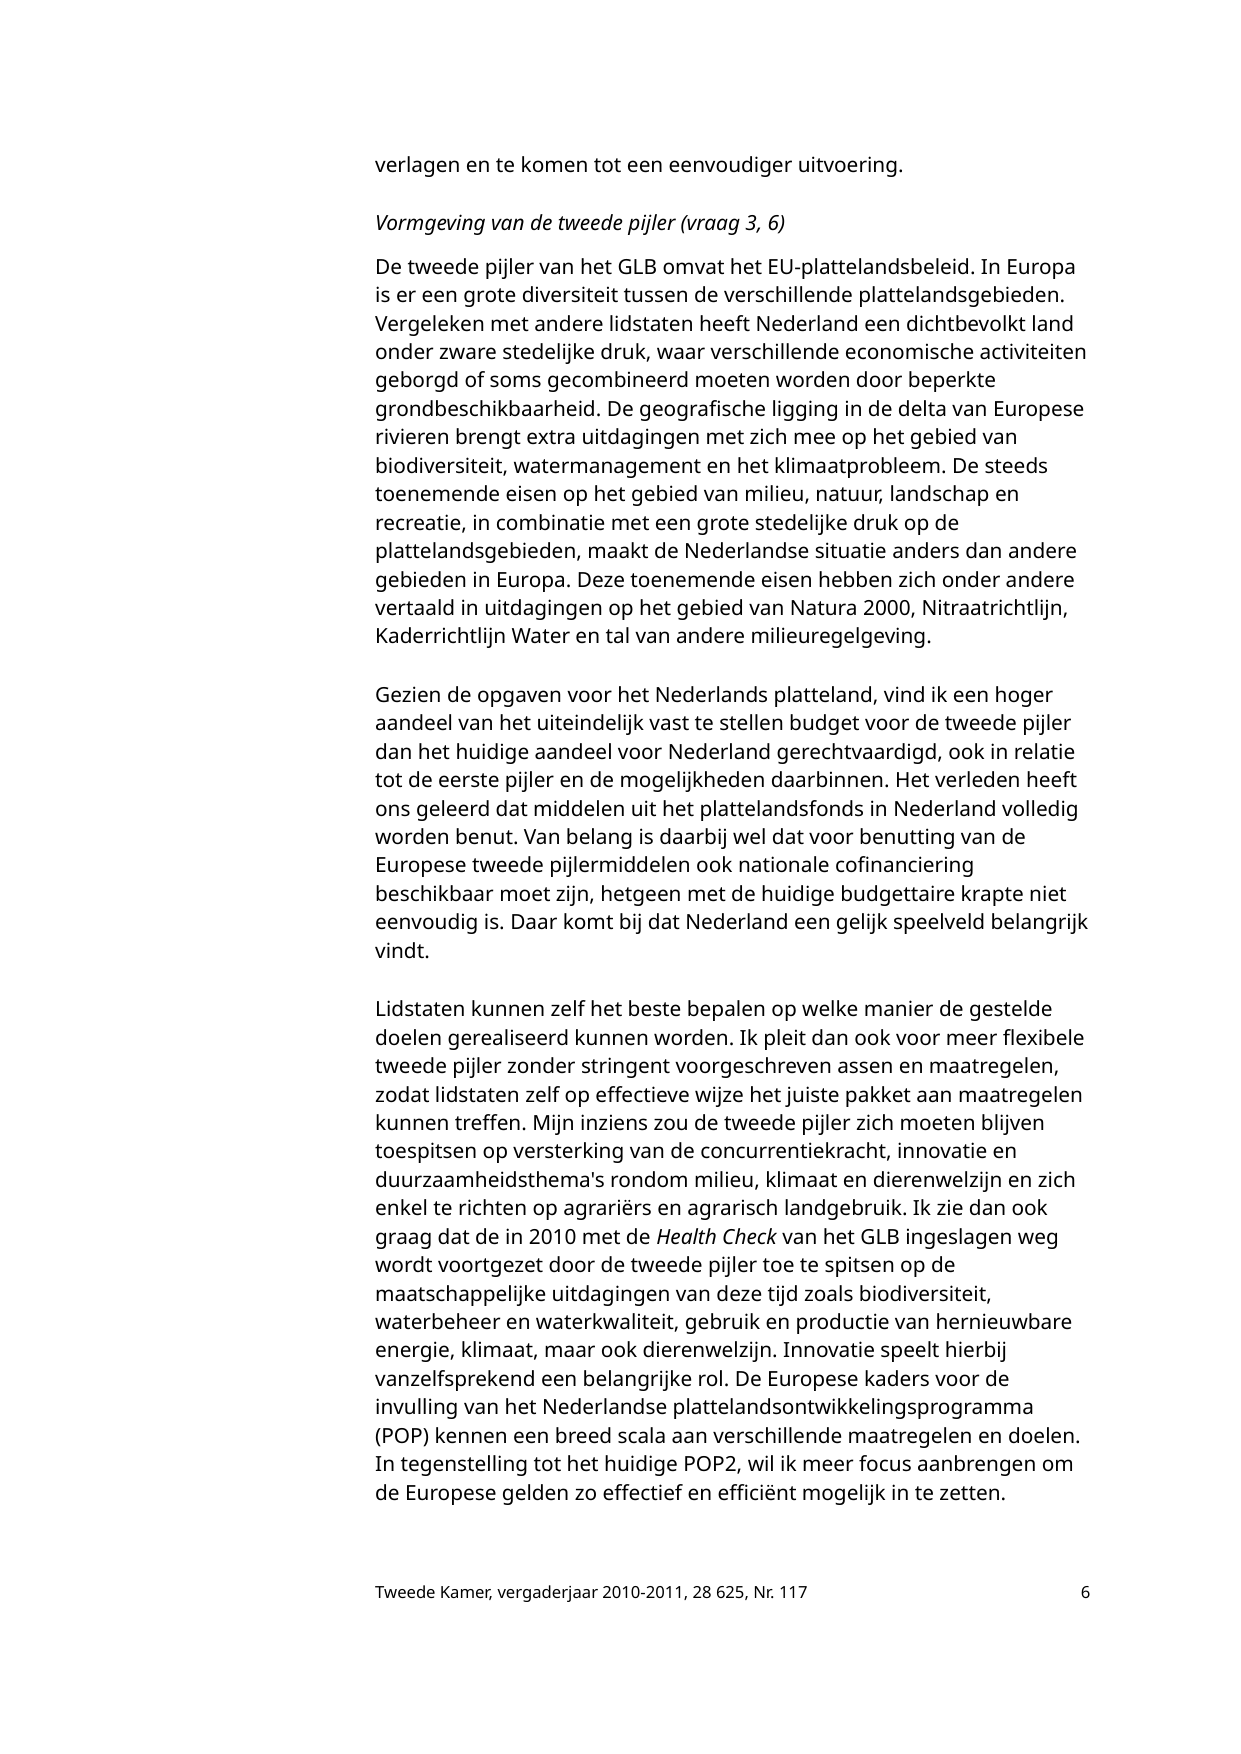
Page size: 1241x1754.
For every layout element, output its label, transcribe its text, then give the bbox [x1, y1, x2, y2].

text Gezien de opgaven voor het Nederlands platteland, vind ik een hoger aandeel van het uiteindelijk vast te stellen budget voor de tweede pijler dan het huidige aandeel voor Nederland gerechtvaardigd, ook in relatie tot de eerste pijler en de mogelijkheden daarbinnen. Het verleden heeft ons geleerd dat middelen uit het plattelandsfonds in Nederland volledig worden benut. Van belang is daarbij wel dat voor benutting van de Europese tweede pijlermiddelen ook nationale cofinanciering beschikbaar moet zijn, hetgeen met de huidige budgettaire krapte niet eenvoudig is. Daar komt bij dat Nederland een gelijk speelveld belangrijk vindt. [375, 680, 1090, 964]
text Lidstaten kunnen zelf het beste bepalen op welke manier de gestelde doelen gerealiseerd kunnen worden. Ik pleit dan ook voor meer flexibele tweede pijler zonder stringent voorgeschreven assen en maatregelen, zodat lidstaten zelf op effectieve wijze het juiste pakket aan maatregelen kunnen treffen. Mijn inziens zou de tweede pijler zich moeten blijven toespitsen op versterking van de concurrentiekracht, innovatie en duurzaamheidsthema's rondom milieu, klimaat en dierenwelzijn en zich enkel te richten op agrariërs en agrarisch landgebruik. Ik zie dan ook graag dat de in 2010 met de Health Check van het GLB ingeslagen weg wordt voortgezet door de tweede pijler toe te spitsen op de maatschappelijke uitdagingen van deze tijd zoals biodiversiteit, waterbeheer en waterkwaliteit, gebruik en productie van hernieuwbare energie, klimaat, maar ook dierenwelzijn. Innovatie speelt hierbij vanzelfsprekend een belangrijke rol. De Europese kaders voor de invulling van het Nederlandse plattelandsontwikkelingsprogramma (POP) kennen een breed scala aan verschillende maatregelen en doelen. In tegenstelling tot het huidige POP2, wil ik meer focus aanbrengen om de Europese gelden zo effectief en efficiënt mogelijk in te zetten. [375, 994, 1090, 1506]
text verlagen en te komen tot een eenvoudiger uitvoering. [375, 150, 1090, 178]
text Vormgeving van de tweede pijler (vraag 3, 6) [375, 208, 1090, 237]
text De tweede pijler van het GLB omvat het EU-plattelandsbeleid. In Europa is er een grote diversiteit tussen de verschillende plattelandsgebieden. Vergeleken met andere lidstaten heeft Nederland een dichtbevolkt land onder zware stedelijke druk, waar verschillende economische activiteiten geborgd of soms gecombineerd moeten worden door beperkte grondbeschikbaarheid. De geografische ligging in de delta van Europese rivieren brengt extra uitdagingen met zich mee op het gebied van biodiversiteit, watermanagement en het klimaatprobleem. De steeds toenemende eisen op het gebied van milieu, natuur, landschap en recreatie, in combinatie met een grote stedelijke druk op de plattelandsgebieden, maakt de Nederlandse situatie anders dan andere gebieden in Europa. Deze toenemende eisen hebben zich onder andere vertaald in uitdagingen op het gebied van Natura 2000, Nitraatrichtlijn, Kaderrichtlijn Water en tal van andere milieuregelgeving. [375, 252, 1090, 650]
